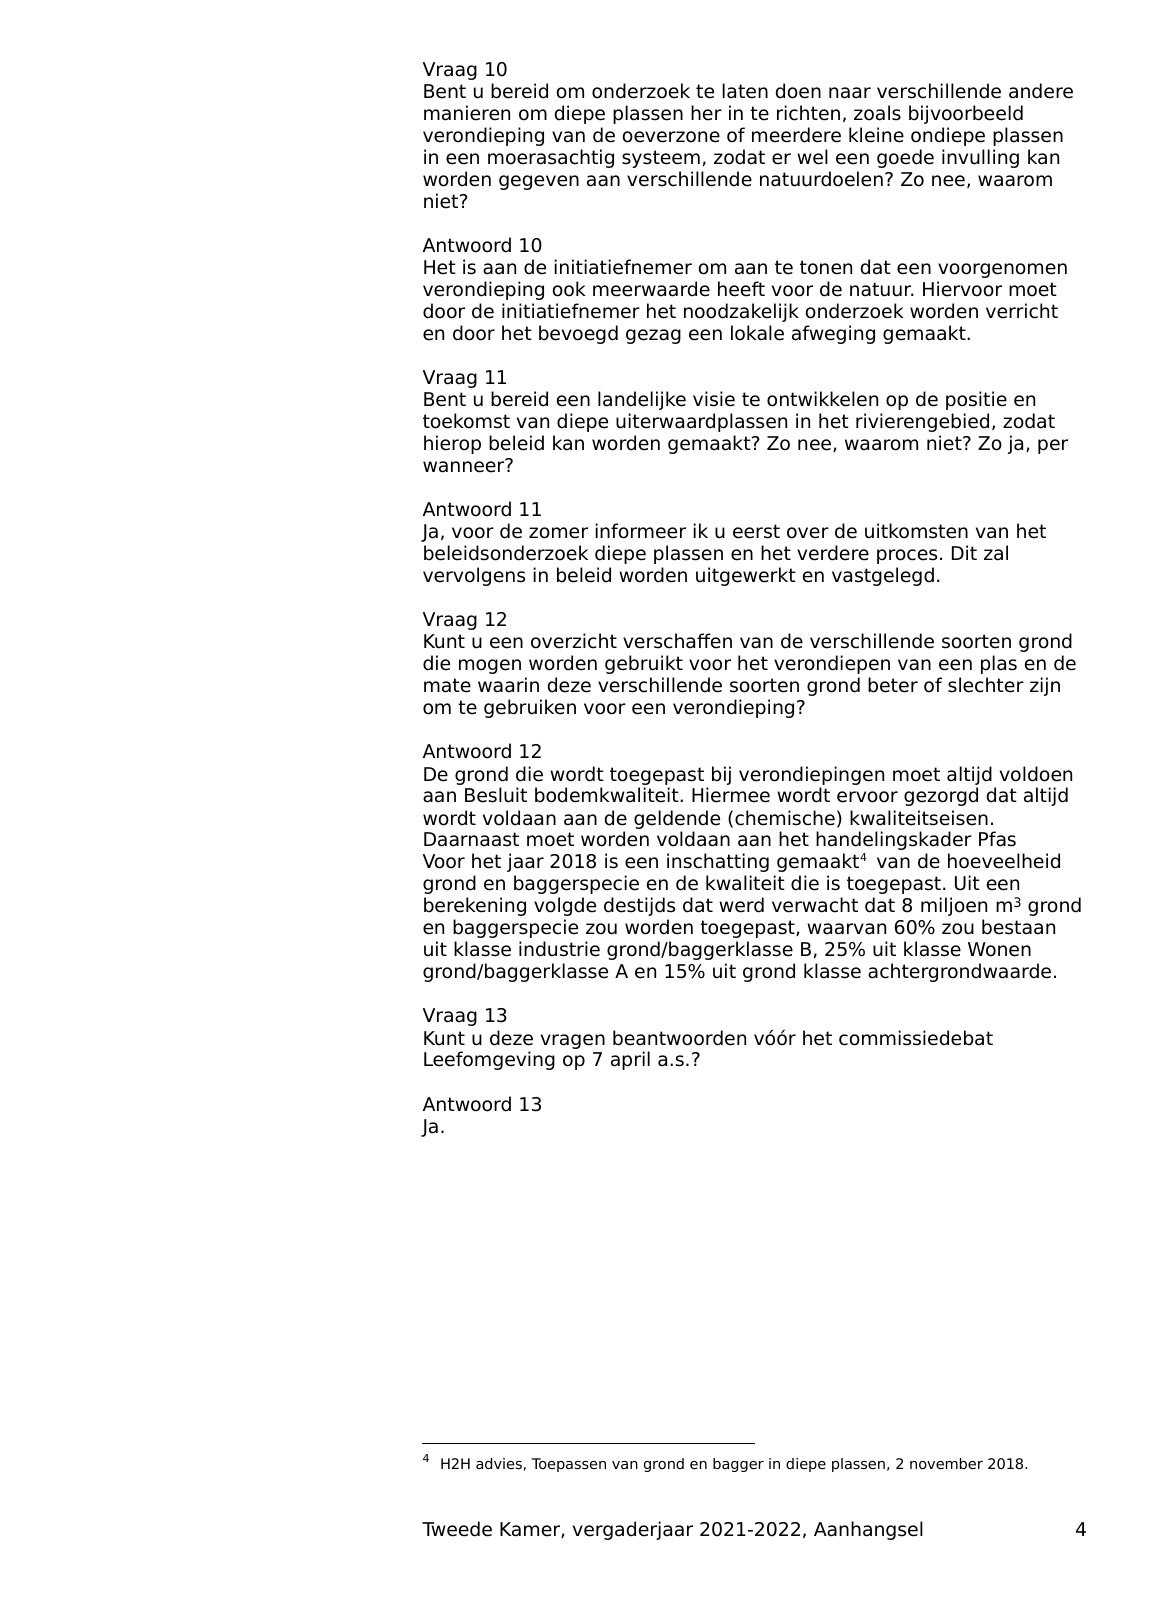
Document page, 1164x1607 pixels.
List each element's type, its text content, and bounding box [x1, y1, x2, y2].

text Kunt u deze vragen beantwoorden vóór het commissiedebat Leefomgeving op 7 april a.s.? [422, 1027, 1087, 1071]
text Vraag 10 [422, 59, 1087, 81]
text Vraag 11 [422, 367, 1087, 389]
text Voor het jaar 2018 is een inschatting gemaakt van de hoeveelheid grond en baggerspecie en de kwaliteit die is toegepast. Uit een berekening volgde destijds dat werd verwacht dat 8 miljoen m3 grond en baggerspecie zou worden toegepast, waarvan 60% zou bestaan uit klasse industrie grond/baggerklasse B, 25% uit klasse Wonen grond/baggerklasse A en 15% uit grond klasse achtergrondwaarde. [422, 851, 1087, 983]
text Het is aan de initiatiefnemer om aan te tonen dat een voorgenomen verondieping ook meerwaarde heeft voor de natuur. Hiervoor moet door de initiatiefnemer het noodzakelijk onderzoek worden verricht en door het bevoegd gezag een lokale afweging gemaakt. [422, 257, 1087, 345]
text Kunt u een overzicht verschaffen van de verschillende soorten grond die mogen worden gebruikt voor het verondiepen van een plas en de mate waarin deze verschillende soorten grond beter of slechter zijn om te gebruiken voor een verondieping? [422, 631, 1087, 719]
text Bent u bereid een landelijke visie te ontwikkelen op de positie en toekomst van diepe uiterwaardplassen in het rivierengebied, zodat hierop beleid kan worden gemaakt? Zo nee, waarom niet? Zo ja, per wanneer? [422, 389, 1087, 477]
text Bent u bereid om onderzoek te laten doen naar verschillende andere manieren om diepe plassen her in te richten, zoals bijvoorbeeld verondieping van de oeverzone of meerdere kleine ondiepe plassen in een moerasachtig systeem, zodat er wel een goede invulling kan worden gegeven aan verschillende natuurdoelen? Zo nee, waarom niet? [422, 81, 1087, 213]
text Vraag 12 [422, 609, 1087, 631]
text Antwoord 12 [422, 741, 1087, 763]
text Ja, voor de zomer informeer ik u eerst over de uitkomsten van het beleidsonderzoek diepe plassen en het verdere proces. Dit zal vervolgens in beleid worden uitgewerkt en vastgelegd. [422, 521, 1087, 587]
text Antwoord 11 [422, 499, 1087, 521]
text De grond die wordt toegepast bij verondiepingen moet altijd voldoen aan Besluit bodemkwaliteit. Hiermee wordt ervoor gezorgd dat altijd wordt voldaan aan de geldende (chemische) kwaliteitseisen. Daarnaast moet worden voldaan aan het handelingskader Pfas [422, 763, 1087, 851]
text Antwoord 13 [422, 1093, 1087, 1116]
text Antwoord 10 [422, 235, 1087, 257]
text H2H advies, Toepassen van grond en bagger in diepe plassen, 2 november 2018. [422, 1452, 1087, 1474]
text Ja. [422, 1116, 1087, 1137]
text Vraag 13 [422, 1005, 1087, 1027]
